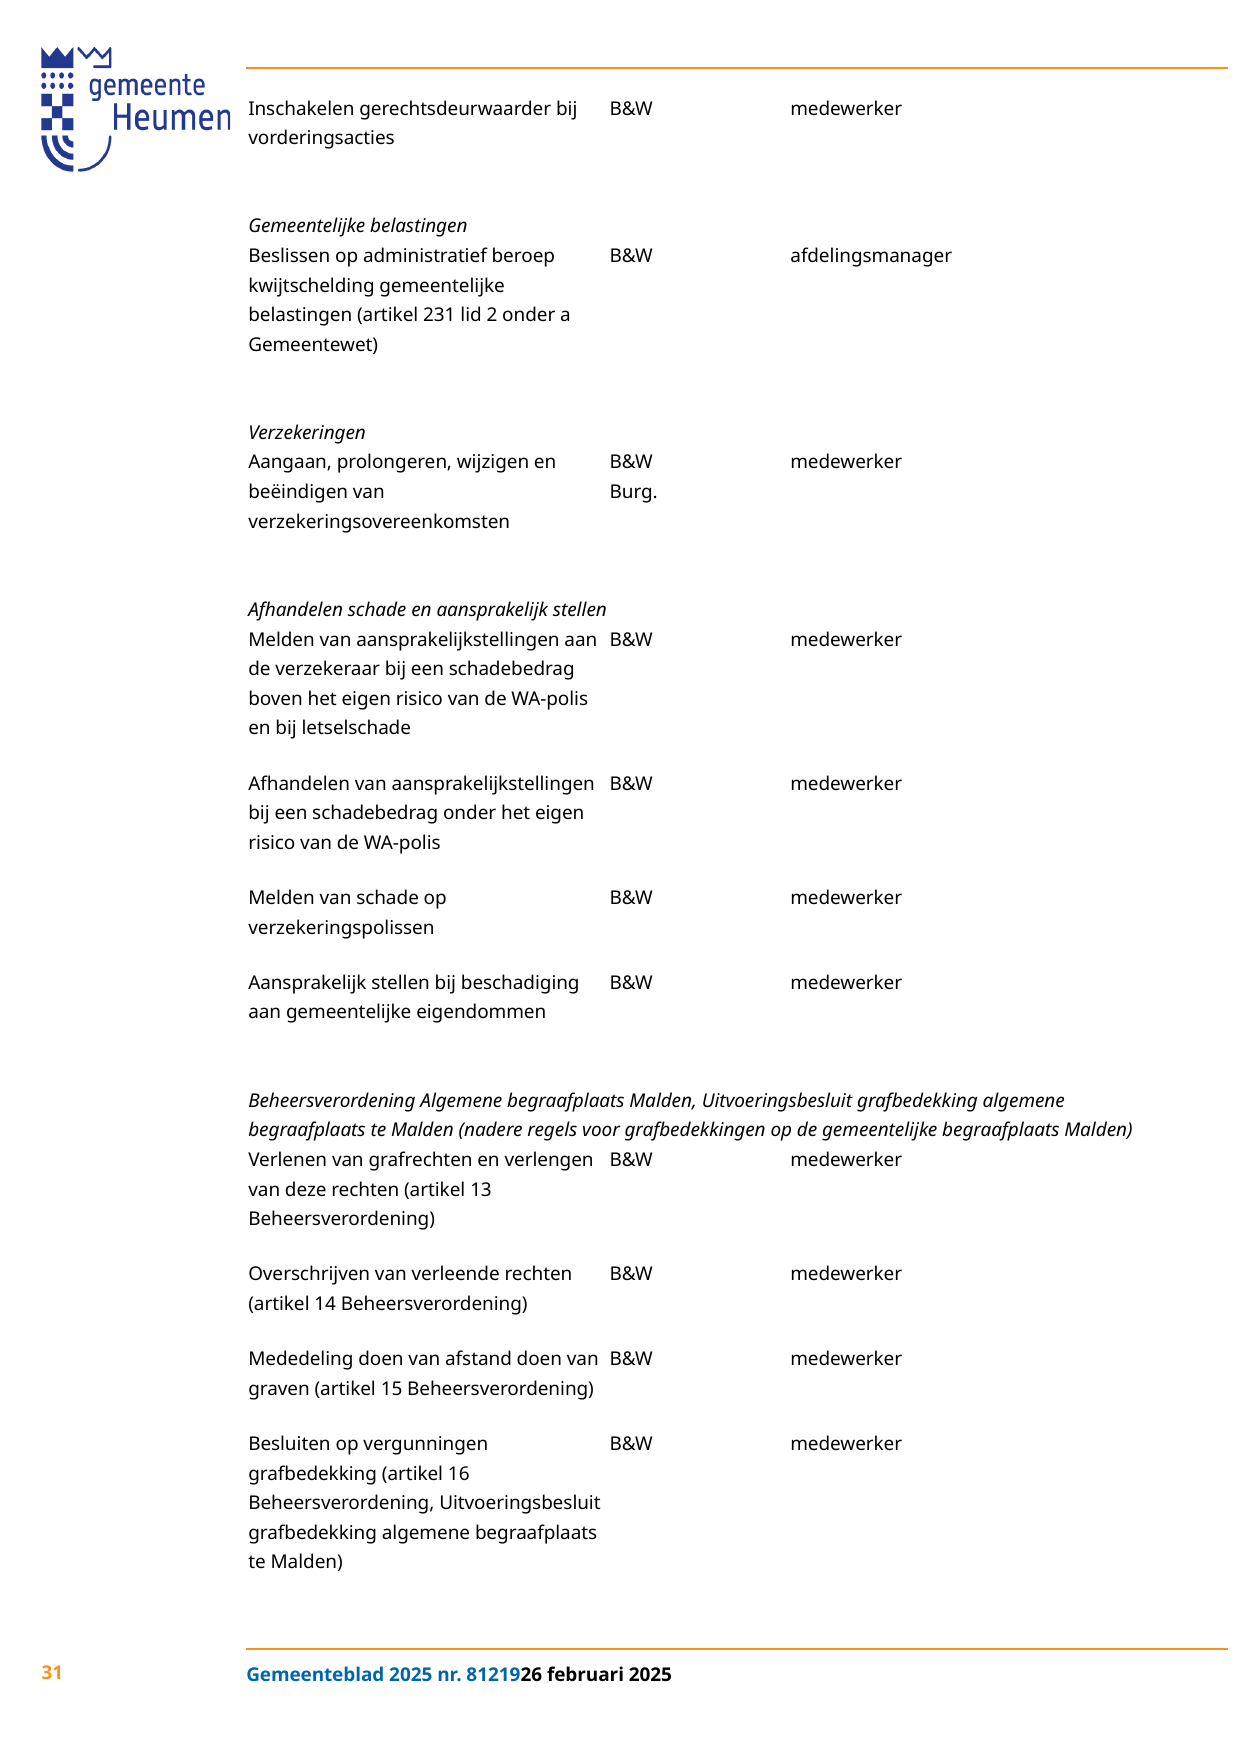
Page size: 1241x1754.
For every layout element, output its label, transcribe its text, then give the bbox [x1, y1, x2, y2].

table_cell Aansprakelijk stellen bij beschadiging aan gemeentelijke eigendommen [248, 969, 609, 1054]
table_header B&W [609, 242, 790, 386]
table_header B&W [609, 626, 790, 770]
table_cell Overschrijven van verleende rechten (artikel 14 Beheersverordening) [248, 1261, 609, 1346]
table_cell Inschakelen gerechtsdeurwaarder bij vorderingsacties [248, 95, 609, 180]
table_cell Besluiten op vergunningen grafbedekking (artikel 16 Beheersverordening, Uitvoeringsbesluit grafbedekking algemene begraafplaats te Malden) [248, 1430, 609, 1604]
table_header Verlenen van grafrechten en verlengen van deze rechten (artikel 13 Beheersverordening) [248, 1146, 609, 1261]
picture [41, 47, 231, 172]
table_header [971, 626, 1152, 770]
table_cell B&W [609, 1261, 790, 1346]
table_cell medewerker [790, 1261, 971, 1346]
text Afhandelen schade en aansprakelijk stellen [248, 596, 1152, 622]
table_cell B&W [609, 95, 790, 180]
table_header medewerker [790, 449, 971, 563]
table_header Aangaan, prolongeren, wijzigen en beëindigen van verzekeringsovereenkomsten [248, 449, 609, 563]
table_cell medewerker [790, 884, 971, 969]
text Gemeentelijke belastingen [248, 212, 1152, 238]
table_cell [971, 1430, 1152, 1604]
table_cell [971, 884, 1152, 969]
table_cell Mededeling doen van afstand doen van graven (artikel 15 Beheersverordening) [248, 1346, 609, 1430]
table_header B&W Burg. [609, 449, 790, 563]
table_cell [971, 770, 1152, 884]
table_cell B&W [609, 1346, 790, 1430]
table_cell B&W [609, 770, 790, 884]
table_cell medewerker [790, 969, 971, 1054]
table_header [971, 449, 1152, 563]
text Beheersverordening Algemene begraafplaats Malden, Uitvoeringsbesluit grafbedekking algemene begraafplaats te Malden (nadere regels voor grafbedekkingen op de gemeentelijke begraafplaats Malden) [248, 1087, 1152, 1142]
table_cell [971, 969, 1152, 1054]
table_cell [971, 1261, 1152, 1346]
table_cell medewerker [790, 1430, 971, 1604]
table_cell B&W [609, 884, 790, 969]
table_header afdelingsmanager [790, 242, 971, 386]
table_cell B&W [609, 969, 790, 1054]
table_cell medewerker [790, 770, 971, 884]
table_cell B&W [609, 1430, 790, 1604]
table_header Beslissen op administratief beroep kwijtschelding gemeentelijke belastingen (artikel 231 lid 2 onder a Gemeentewet) [248, 242, 609, 386]
table_header medewerker [790, 1146, 971, 1261]
table_header [971, 242, 1152, 386]
table_cell [971, 95, 1152, 180]
table_cell medewerker [790, 1346, 971, 1430]
table_cell medewerker [790, 95, 971, 180]
table_cell [971, 1346, 1152, 1430]
table_header B&W [609, 1146, 790, 1261]
table_cell Afhandelen van aansprakelijkstellingen bij een schadebedrag onder het eigen risico van de WA-polis [248, 770, 609, 884]
text Verzekeringen [248, 419, 1152, 445]
table_header medewerker [790, 626, 971, 770]
table_cell Melden van schade op verzekeringspolissen [248, 884, 609, 969]
table_header [971, 1146, 1152, 1261]
table_header Melden van aansprakelijkstellingen aan de verzekeraar bij een schadebedrag boven het eigen risico van de WA-polis en bij letselschade [248, 626, 609, 770]
